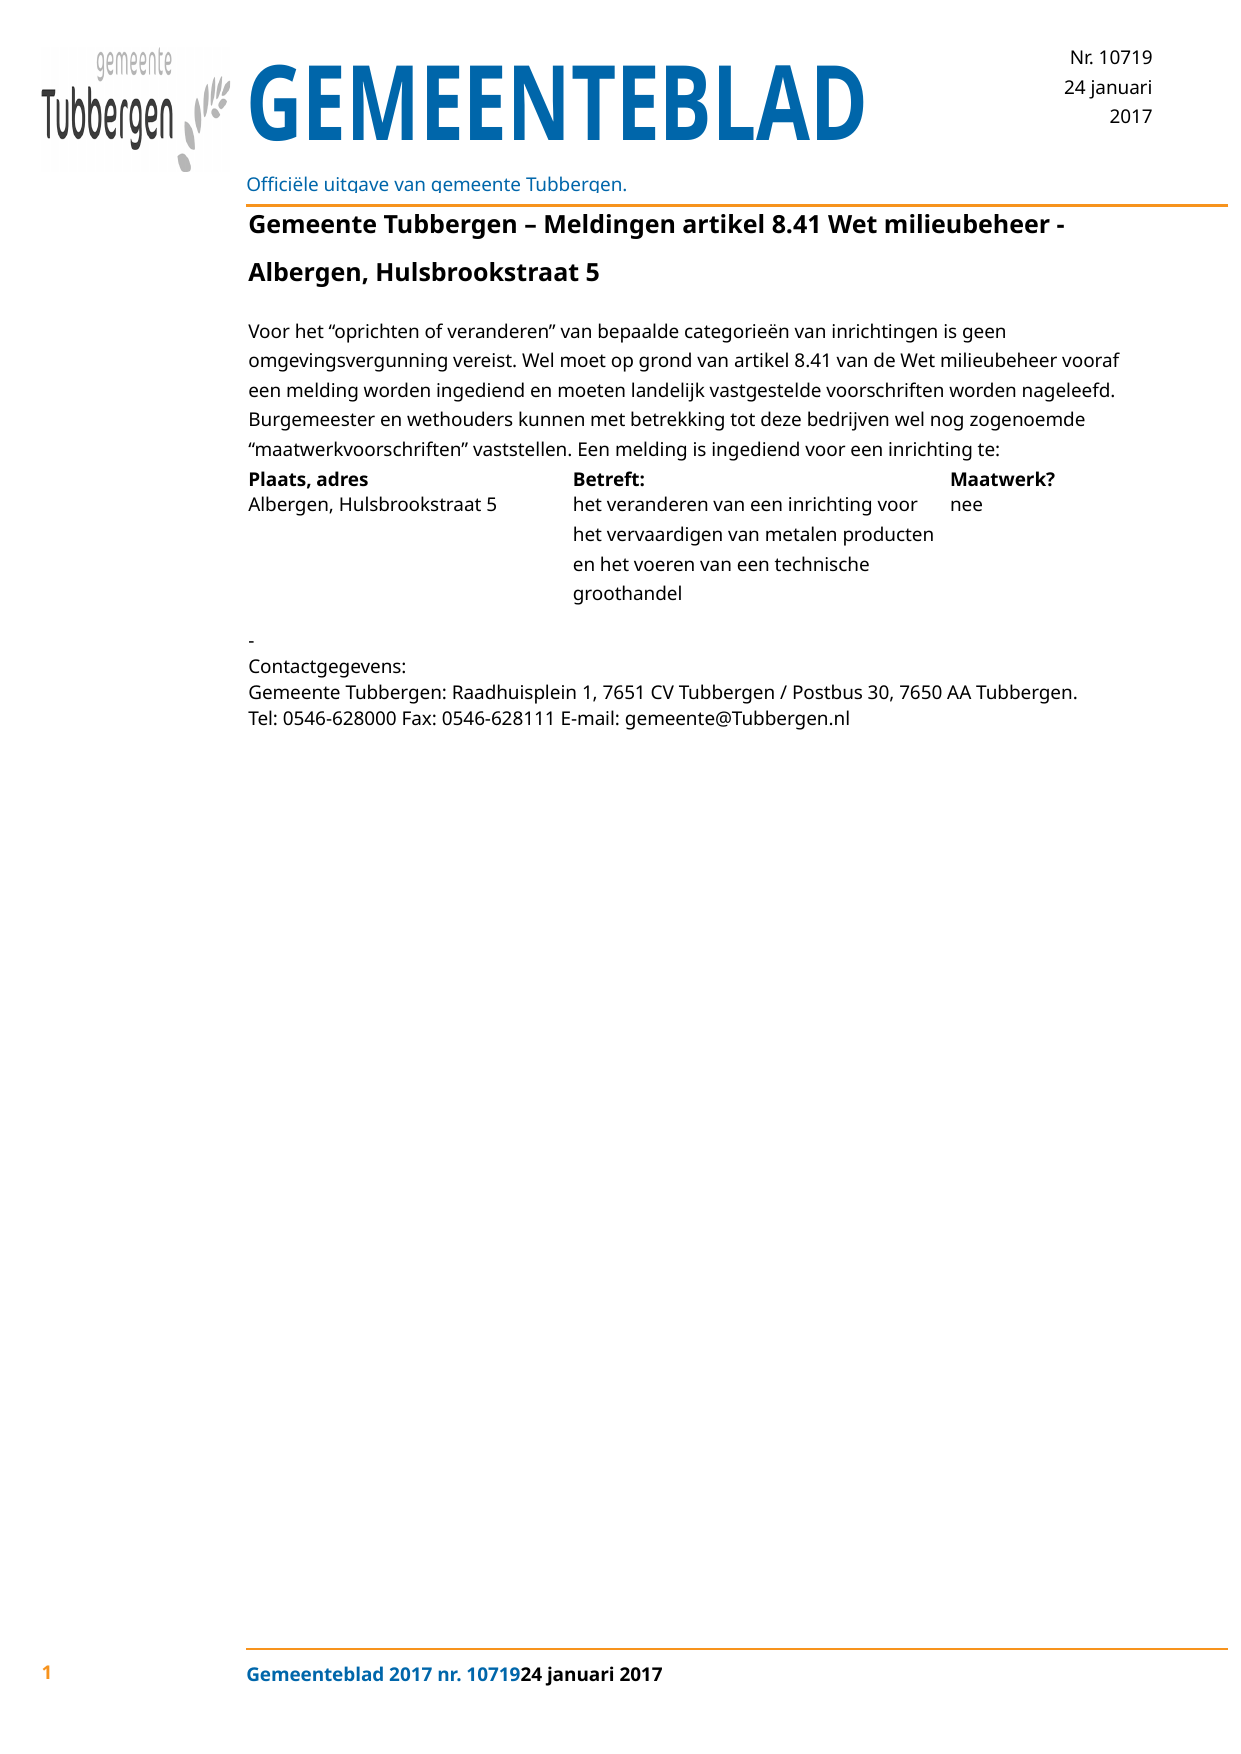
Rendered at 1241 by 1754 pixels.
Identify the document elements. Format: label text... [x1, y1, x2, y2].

table_header Betreft: [573, 466, 950, 492]
table_cell nee [950, 492, 1152, 606]
table_header Plaats, adres [248, 466, 573, 492]
text Contactgegevens: [248, 653, 1152, 679]
text - [248, 628, 1152, 653]
table_header Maatwerk? [950, 466, 1152, 492]
text Gemeente Tubbergen – Meldingen artikel 8.41 Wet milieubeheer - Albergen, Hulsbrookstraat 5 [248, 207, 1152, 288]
table_cell het veranderen van een inrichting voor het vervaardigen van metalen producten en het voeren van een technische groothandel [573, 492, 950, 606]
text Voor het “oprichten of veranderen” van bepaalde categorieën van inrichtingen is geen omgevingsvergunning vereist. Wel moet op grond van artikel 8.41 van de Wet milieubeheer vooraf een melding worden ingediend en moeten landelijk vastgestelde voorschriften worden nageleefd. Burgemeester en wethouders kunnen met betrekking tot deze bedrijven wel nog zogenoemde “maatwerkvoorschriften” vaststellen. Een melding is ingediend voor een inrichting te: [248, 318, 1152, 462]
table_cell Albergen, Hulsbrookstraat 5 [248, 492, 573, 606]
picture [41, 47, 231, 172]
text Gemeente Tubbergen: Raadhuisplein 1, 7651 CV Tubbergen / Postbus 30, 7650 AA Tubbergen. [248, 679, 1152, 705]
text Tel: 0546-628000 Fax: 0546-628111 E-mail: gemeente@Tubbergen.nl [248, 705, 1152, 731]
